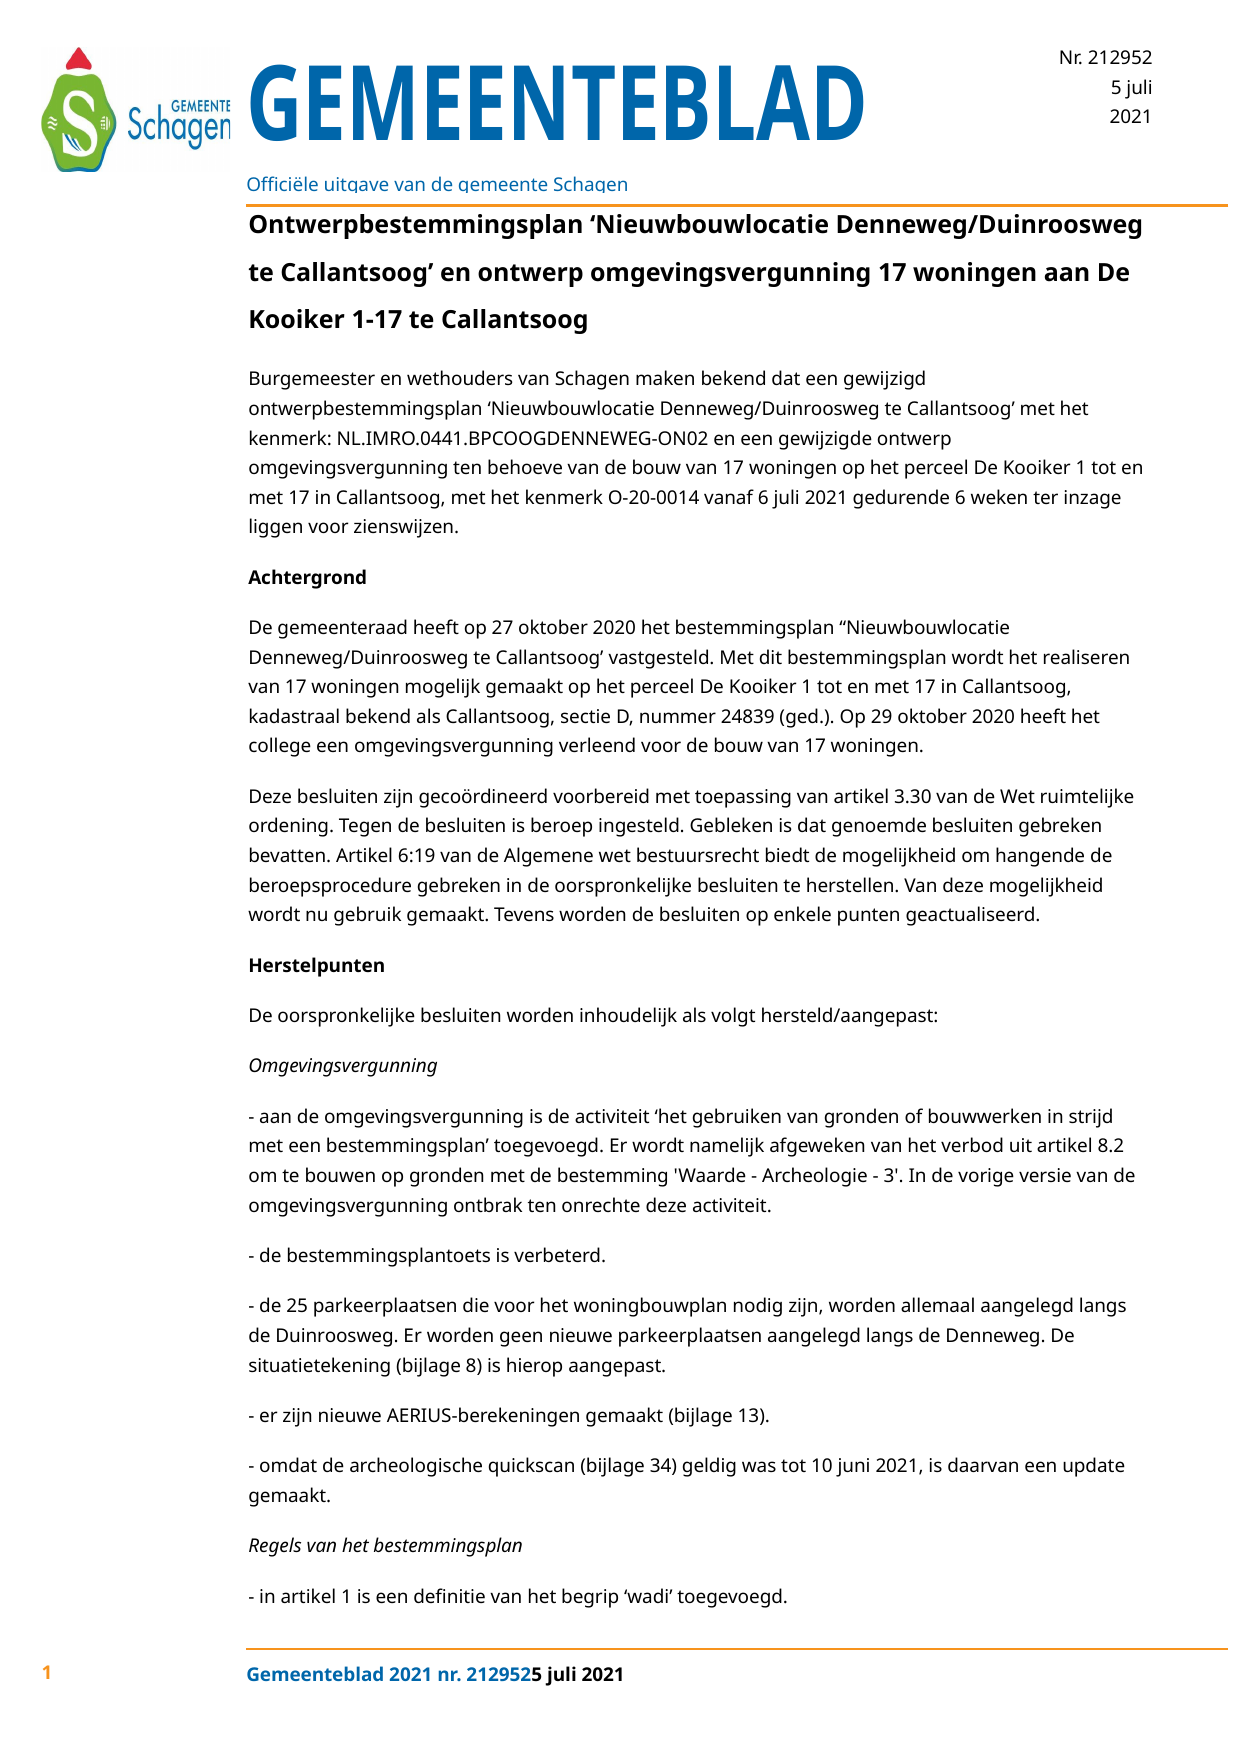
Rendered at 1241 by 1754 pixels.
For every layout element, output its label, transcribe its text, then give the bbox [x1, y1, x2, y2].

text - de bestemmingsplantoets is verbeterd. [248, 1242, 1152, 1268]
text Deze besluiten zijn gecoördineerd voorbereid met toepassing van artikel 3.30 van de Wet ruimtelijke ordening. Tegen de besluiten is beroep ingesteld. Gebleken is dat genoemde besluiten gebreken bevatten. Artikel 6:19 van de Algemene wet bestuursrecht biedt de mogelijkheid om hangende de beroepsprocedure gebreken in de oorspronkelijke besluiten te herstellen. Van deze mogelijkheid wordt nu gebruik gemaakt. Tevens worden de besluiten op enkele punten geactualiseerd. [248, 783, 1152, 927]
text - aan de omgevingsvergunning is de activiteit ‘het gebruiken van gronden of bouwwerken in strijd met een bestemmingsplan’ toegevoegd. Er wordt namelijk afgeweken van het verbod uit artikel 8.2 om te bouwen op gronden met de bestemming 'Waarde - Archeologie - 3'. In de vorige versie van de omgevingsvergunning ontbrak ten onrechte deze activiteit. [248, 1103, 1152, 1217]
text Omgevingsvergunning [248, 1053, 1152, 1078]
text Burgemeester en wethouders van Schagen maken bekend dat een gewijzigd ontwerpbestemmingsplan ‘Nieuwbouwlocatie Denneweg/Duinroosweg te Callantsoog’ met het kenmerk: NL.IMRO.0441.BPCOOGDENNEWEG-ON02 en een gewijzigde ontwerp omgevingsvergunning ten behoeve van de bouw van 17 woningen op het perceel De Kooiker 1 tot en met 17 in Callantsoog, met het kenmerk O-20-0014 vanaf 6 juli 2021 gedurende 6 weken ter inzage liggen voor zienswijzen. [248, 366, 1152, 539]
text Herstelpunten [248, 952, 1152, 977]
text De gemeenteraad heeft op 27 oktober 2020 het bestemmingsplan “Nieuwbouwlocatie Denneweg/Duinroosweg te Callantsoog’ vastgesteld. Met dit bestemmingsplan wordt het realiseren van 17 woningen mogelijk gemaakt op het perceel De Kooiker 1 tot en met 17 in Callantsoog, kadastraal bekend als Callantsoog, sectie D, nummer 24839 (ged.). Op 29 oktober 2020 heeft het college een omgevingsvergunning verleend voor de bouw van 17 woningen. [248, 614, 1152, 758]
text - de 25 parkeerplaatsen die voor het woningbouwplan nodig zijn, worden allemaal aangelegd langs de Duinroosweg. Er worden geen nieuwe parkeerplaatsen aangelegd langs de Denneweg. De situatietekening (bijlage 8) is hierop aangepast. [248, 1293, 1152, 1377]
picture [41, 47, 231, 172]
text Ontwerpbestemmingsplan ‘Nieuwbouwlocatie Denneweg/Duinroosweg te Callantsoog’ en ontwerp omgevingsvergunning 17 woningen aan De Kooiker 1-17 te Callantsoog [248, 207, 1152, 336]
text Achtergrond [248, 564, 1152, 589]
text De oorspronkelijke besluiten worden inhoudelijk als volgt hersteld/aangepast: [248, 1002, 1152, 1028]
text - omdat de archeologische quickscan (bijlage 34) geldig was tot 10 juni 2021, is daarvan een update gemaakt. [248, 1453, 1152, 1508]
text - in artikel 1 is een definitie van het begrip ‘wadi’ toegevoegd. [248, 1583, 1152, 1609]
text - er zijn nieuwe AERIUS-berekeningen gemaakt (bijlage 13). [248, 1402, 1152, 1428]
text Regels van het bestemmingsplan [248, 1533, 1152, 1558]
